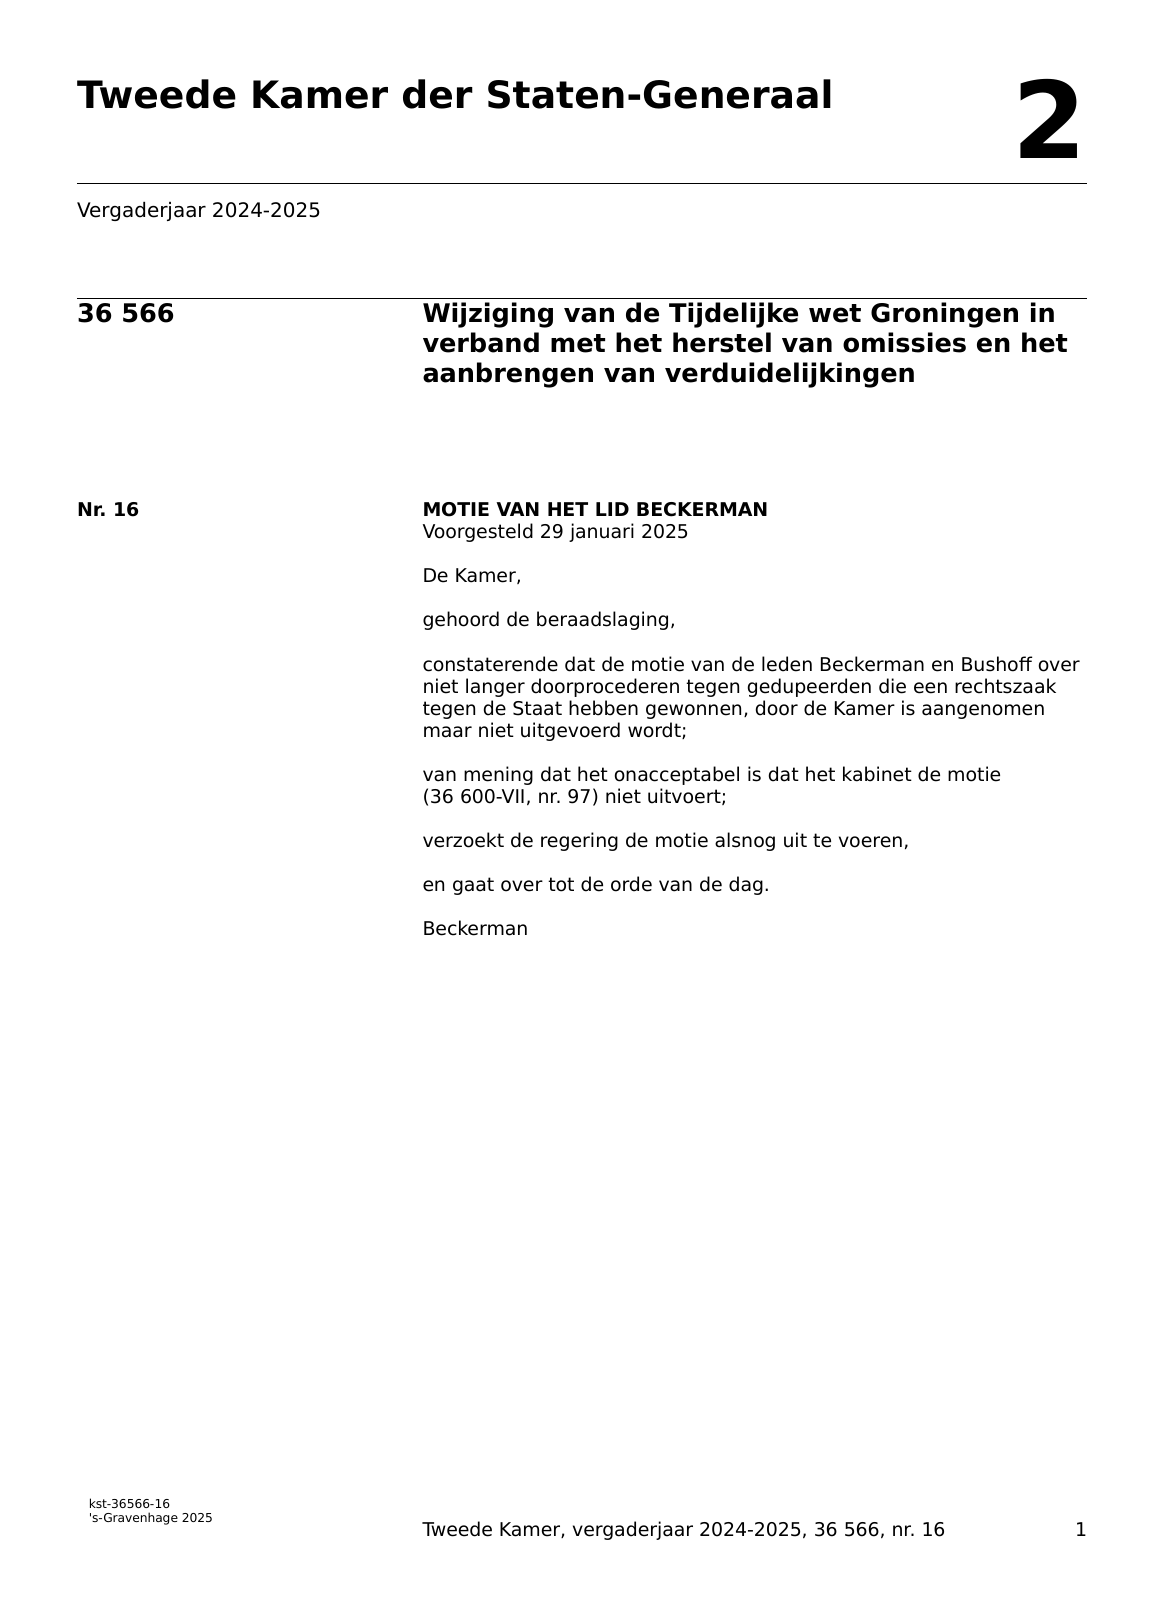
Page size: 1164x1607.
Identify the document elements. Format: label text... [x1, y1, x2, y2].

text 's-Gravenhage 2025 [88, 1511, 323, 1525]
text constaterende dat de motie van de leden Beckerman en Bushoff over niet langer doorprocederen tegen gedupeerden die een rechtszaak tegen de Staat hebben gewonnen, door de Kamer is aangenomen maar niet uitgevoerd wordt; [422, 653, 1087, 741]
table_header 2 [886, 59, 1087, 183]
text gehoord de beraadslaging, [422, 609, 1087, 631]
subtitle Nr. 16 MOTIE VAN HET LID BECKERMAN [77, 499, 1087, 521]
subtitle 36 566 Wijziging van de Tijdelijke wet Groningen in verband met het herstel van omissies en het aanbrengen van verduidelijkingen [77, 299, 1087, 388]
text Voorgesteld 29 januari 2025 [422, 521, 1087, 543]
text en gaat over tot de orde van de dag. [422, 874, 1087, 896]
text verzoekt de regering de motie alsnog uit te voeren, [422, 830, 1087, 852]
text Beckerman [422, 918, 1087, 940]
table_header Tweede Kamer der Staten-Generaal [77, 59, 886, 183]
table_cell Vergaderjaar 2024-2025 [77, 184, 1087, 298]
text De Kamer, [422, 565, 1087, 587]
text van mening dat het onacceptabel is dat het kabinet de motie (36 600-VII, nr. 97) niet uitvoert; [422, 764, 1087, 808]
text kst-36566-16 [88, 1497, 323, 1511]
